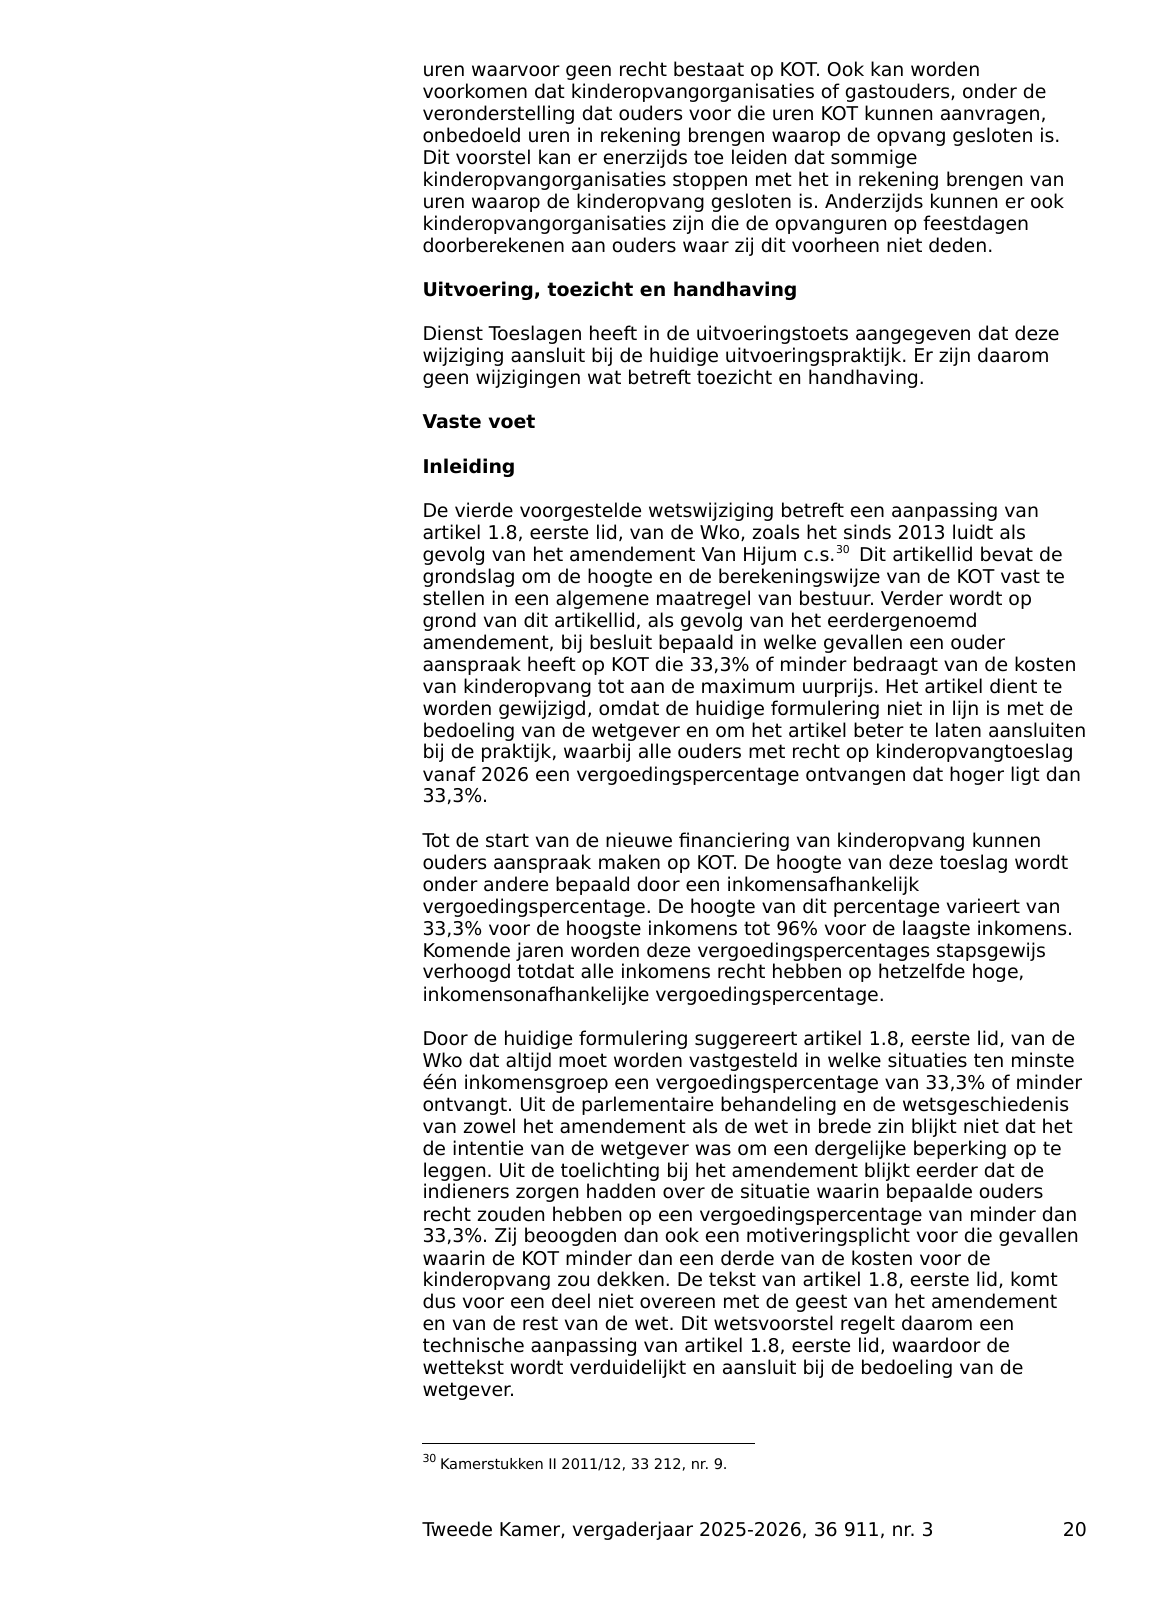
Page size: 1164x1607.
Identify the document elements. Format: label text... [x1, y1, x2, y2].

text Kamerstukken II 2011/12, 33 212, nr. 9. [422, 1452, 1087, 1474]
text Door de huidige formulering suggereert artikel 1.8, eerste lid, van de Wko dat altijd moet worden vastgesteld in welke situaties ten minste één inkomensgroep een vergoedingspercentage van 33,3% of minder ontvangt. Uit de parlementaire behandeling en de wetsgeschiedenis van zowel het amendement als de wet in brede zin blijkt niet dat het de intentie van de wetgever was om een dergelijke beperking op te leggen. Uit de toelichting bij het amendement blijkt eerder dat de indieners zorgen hadden over de situatie waarin bepaalde ouders recht zouden hebben op een vergoedingspercentage van minder dan 33,3%. Zij beoogden dan ook een motiveringsplicht voor die gevallen waarin de KOT minder dan een derde van de kosten voor de kinderopvang zou dekken. De tekst van artikel 1.8, eerste lid, komt dus voor een deel niet overeen met de geest van het amendement en van de rest van de wet. Dit wetsvoorstel regelt daarom een technische aanpassing van artikel 1.8, eerste lid, waardoor de wettekst wordt verduidelijkt en aansluit bij de bedoeling van de wetgever. [422, 1028, 1087, 1401]
text De vierde voorgestelde wetswijziging betreft een aanpassing van artikel 1.8, eerste lid, van de Wko, zoals het sinds 2013 luidt als gevolg van het amendement Van Hijum c.s. Dit artikellid bevat de grondslag om de hoogte en de berekeningswijze van de KOT vast te stellen in een algemene maatregel van bestuur. Verder wordt op grond van dit artikellid, als gevolg van het eerdergenoemd amendement, bij besluit bepaald in welke gevallen een ouder aanspraak heeft op KOT die 33,3% of minder bedraagt van de kosten van kinderopvang tot aan de maximum uurprijs. Het artikel dient te worden gewijzigd, omdat de huidige formulering niet in lijn is met de bedoeling van de wetgever en om het artikel beter te laten aansluiten bij de praktijk, waarbij alle ouders met recht op kinderopvangtoeslag vanaf 2026 een vergoedingspercentage ontvangen dat hoger ligt dan 33,3%. [422, 500, 1087, 807]
subtitle Vaste voet [422, 411, 1087, 433]
text uren waarvoor geen recht bestaat op KOT. Ook kan worden voorkomen dat kinderopvangorganisaties of gastouders, onder de veronderstelling dat ouders voor die uren KOT kunnen aanvragen, onbedoeld uren in rekening brengen waarop de opvang gesloten is. Dit voorstel kan er enerzijds toe leiden dat sommige kinderopvangorganisaties stoppen met het in rekening brengen van uren waarop de kinderopvang gesloten is. Anderzijds kunnen er ook kinderopvangorganisaties zijn die de opvanguren op feestdagen doorberekenen aan ouders waar zij dit voorheen niet deden. [422, 59, 1087, 257]
subtitle Inleiding [422, 456, 1087, 477]
text Dienst Toeslagen heeft in de uitvoeringstoets aangegeven dat deze wijziging aansluit bij de huidige uitvoeringspraktijk. Er zijn daarom geen wijzigingen wat betreft toezicht en handhaving. [422, 323, 1087, 389]
subtitle Uitvoering, toezicht en handhaving [422, 279, 1087, 301]
text Tot de start van de nieuwe financiering van kinderopvang kunnen ouders aanspraak maken op KOT. De hoogte van deze toeslag wordt onder andere bepaald door een inkomensafhankelijk vergoedingspercentage. De hoogte van dit percentage varieert van 33,3% voor de hoogste inkomens tot 96% voor de laagste inkomens. Komende jaren worden deze vergoedingspercentages stapsgewijs verhoogd totdat alle inkomens recht hebben op hetzelfde hoge, inkomensonafhankelijke vergoedingspercentage. [422, 829, 1087, 1005]
